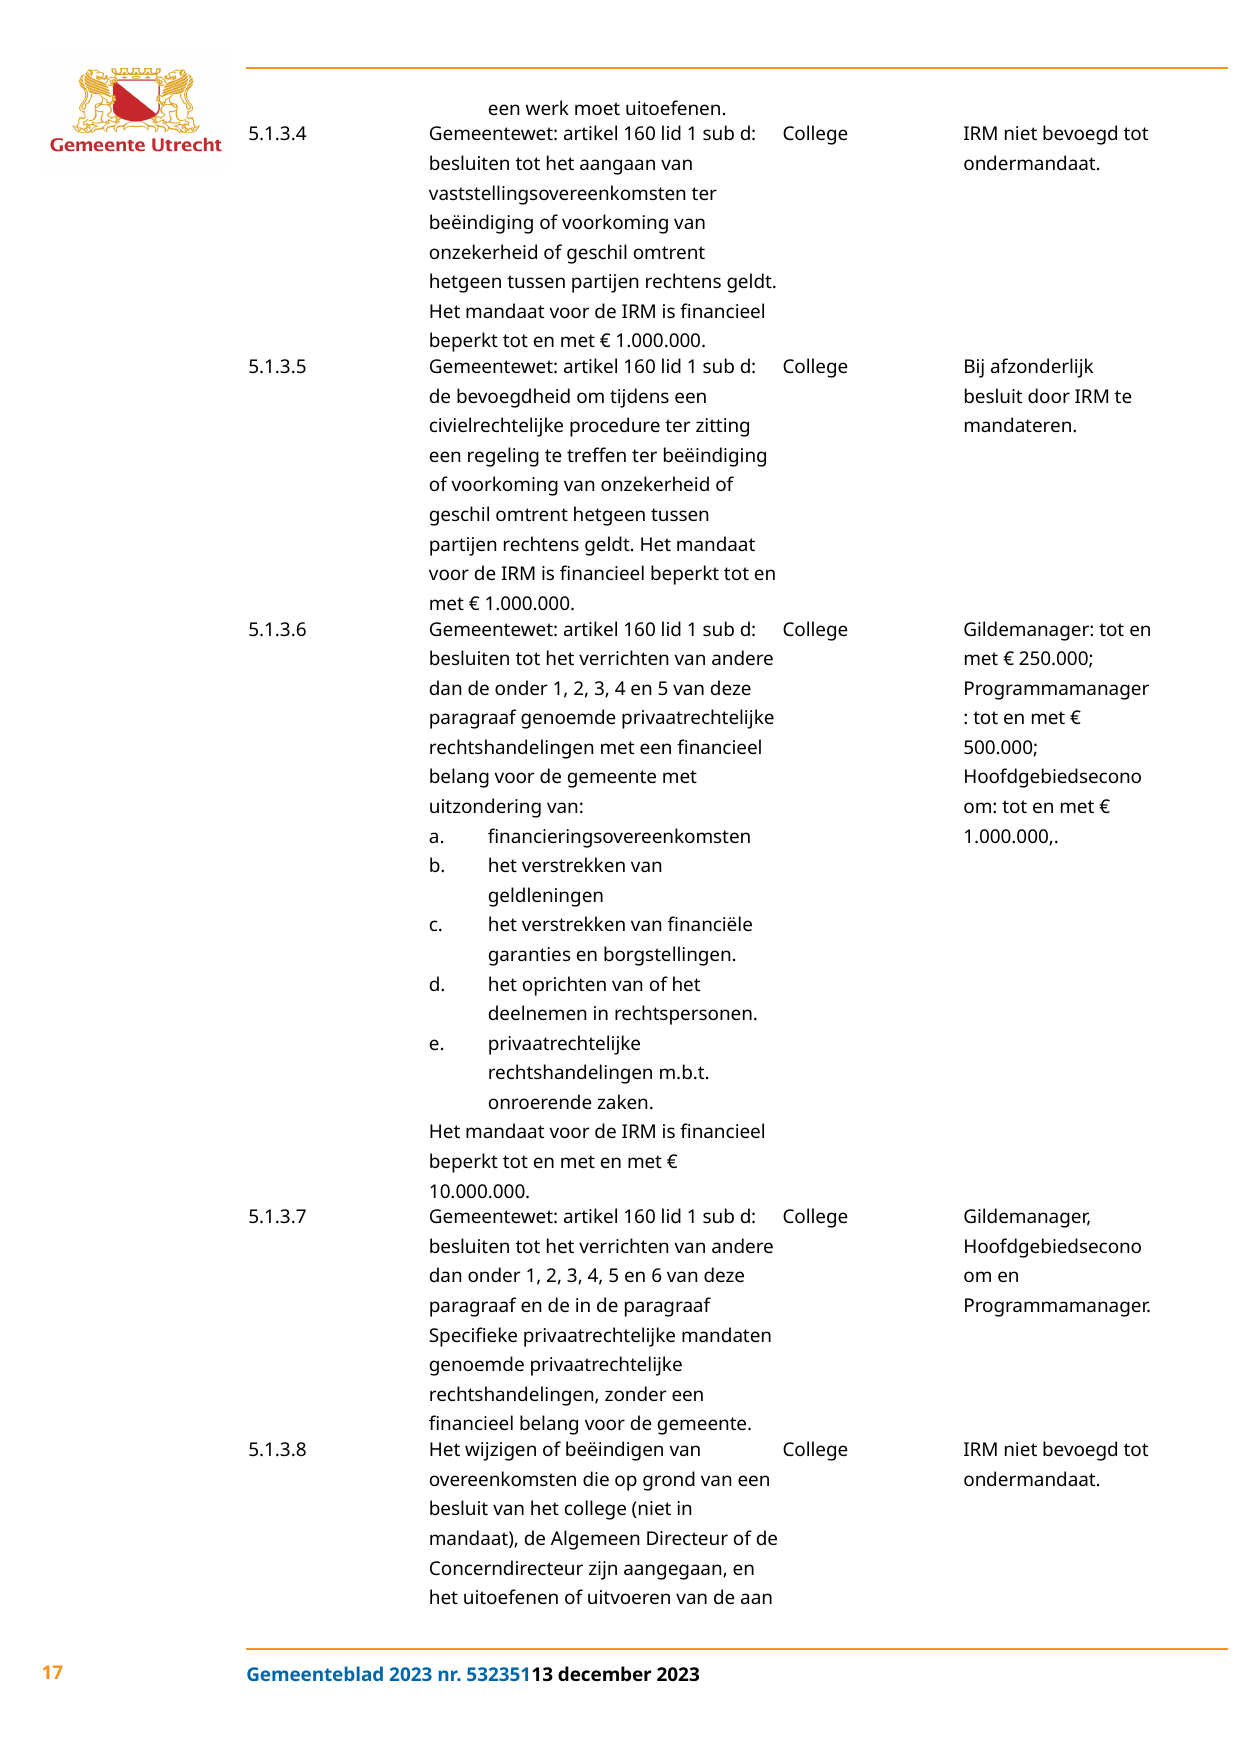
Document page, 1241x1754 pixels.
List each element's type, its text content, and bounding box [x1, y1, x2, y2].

table_cell Gemeentewet: artikel 160 lid 1 sub d: besluiten tot het verrichten van andere dan onder 1, 2, 3, 4, 5 en 6 van deze paragraaf en de in de paragraaf Specifieke privaatrechtelijke mandaten genoemde privaatrechtelijke rechtshandelingen, zonder een financieel belang voor de gemeente. [429, 1204, 782, 1436]
table_cell 5.1.3.6 [248, 616, 429, 1203]
table_cell 5.1.3.4 [248, 121, 429, 353]
table_cell [782, 95, 963, 121]
table_cell IRM niet bevoegd tot ondermandaat. [963, 121, 1152, 353]
table_cell College [782, 121, 963, 353]
table_cell Bij afzonderlijk besluit door IRM te mandateren. [963, 353, 1152, 616]
table_cell [248, 95, 429, 121]
table_cell 5.1.3.5 [248, 353, 429, 616]
table_cell [963, 95, 1152, 121]
table_cell College [782, 1204, 963, 1436]
table_cell Gemeentewet: artikel 160 lid 1 sub d: besluiten tot het verrichten van andere dan de onder 1, 2, 3, 4 en 5 van deze paragraaf genoemde privaatrechtelijke rechtshandelingen met een financieel belang voor de gemeente met uitzondering van: financieringsovereenkomsten het verstrekken van geldleningen het verstrekken van financiële garanties en borgstellingen. het oprichten van of het deelnemen in rechtspersonen. privaatrechtelijke rechtshandelingen m.b.t. onroerende zaken. Het mandaat voor de IRM is financieel beperkt tot en met en met € 10.000.000. [429, 616, 782, 1203]
table_cell College [782, 353, 963, 616]
table_cell 5.1.3.7 [248, 1204, 429, 1436]
table_cell IRM niet bevoegd tot ondermandaat. [963, 1436, 1152, 1610]
table_cell 5.1.3.8 [248, 1436, 429, 1610]
table_cell een werk moet uitoefenen. [429, 95, 782, 121]
picture [41, 47, 231, 172]
table_cell Gemeentewet: artikel 160 lid 1 sub d: besluiten tot het aangaan van vaststellingsovereenkomsten ter beëindiging of voorkoming van onzekerheid of geschil omtrent hetgeen tussen partijen rechtens geldt. Het mandaat voor de IRM is financieel beperkt tot en met € 1.000.000. [429, 121, 782, 353]
table_cell Gemeentewet: artikel 160 lid 1 sub d: de bevoegdheid om tijdens een civielrechtelijke procedure ter zitting een regeling te treffen ter beëindiging of voorkoming van onzekerheid of geschil omtrent hetgeen tussen partijen rechtens geldt. Het mandaat voor de IRM is financieel beperkt tot en met € 1.000.000. [429, 353, 782, 616]
table_cell College [782, 1436, 963, 1610]
table_cell College [782, 616, 963, 1203]
table_cell Gildemanager, Hoofdgebiedseconoom en Programmamanager. [963, 1204, 1152, 1436]
table_cell Het wijzigen of beëindigen van overeenkomsten die op grond van een besluit van het college (niet in mandaat), de Algemeen Directeur of de Concerndirecteur zijn aangegaan, en het uitoefenen of uitvoeren van de aan [429, 1436, 782, 1610]
table_cell Gildemanager: tot en met € 250.000; Programmamanager: tot en met € 500.000; Hoofdgebiedseconoom: tot en met € 1.000.000,. [963, 616, 1152, 1203]
